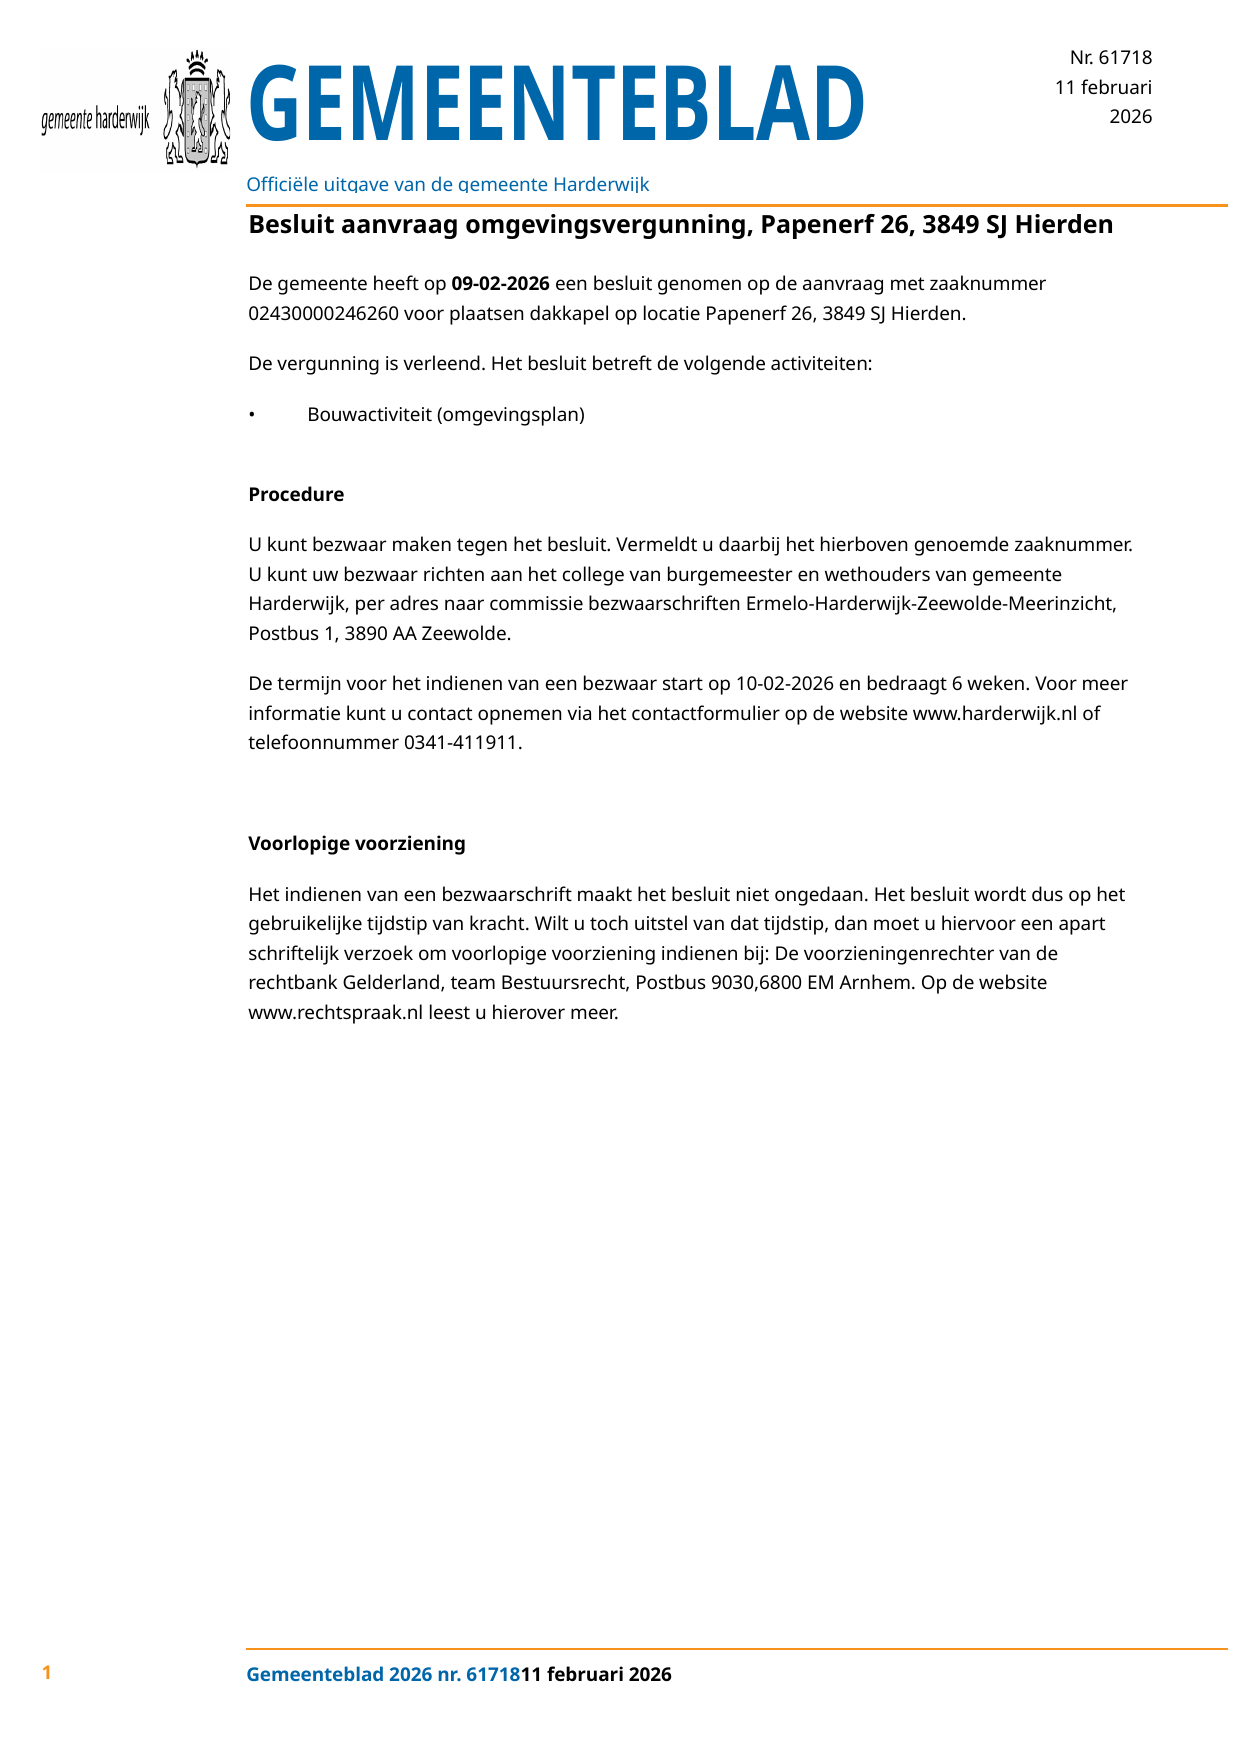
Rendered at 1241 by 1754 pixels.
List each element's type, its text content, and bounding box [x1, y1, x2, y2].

text Besluit aanvraag omgevingsvergunning, Papenerf 26, 3849 SJ Hierden [248, 207, 1152, 241]
list Bouwactiviteit (omgevingsplan) [248, 401, 1152, 426]
picture [41, 47, 231, 172]
text Voorlopige voorziening [248, 830, 1152, 856]
text U kunt bezwaar maken tegen het besluit. Vermeldt u daarbij het hierboven genoemde zaaknummer. U kunt uw bezwaar richten aan het college van burgemeester en wethouders van gemeente Harderwijk, per adres naar commissie bezwaarschriften Ermelo-Harderwijk-Zeewolde-Meerinzicht, Postbus 1, 3890 AA Zeewolde. [248, 531, 1152, 646]
text De gemeente heeft op 09-02-2026 een besluit genomen op de aanvraag met zaaknummer 02430000246260 voor plaatsen dakkapel op locatie Papenerf 26, 3849 SJ Hierden. [248, 270, 1152, 326]
text Het indienen van een bezwaarschrift maakt het besluit niet ongedaan. Het besluit wordt dus op het gebruikelijke tijdstip van kracht. Wilt u toch uitstel van dat tijdstip, dan moet u hiervoor een apart schriftelijk verzoek om voorlopige voorziening indienen bij: De voorzieningenrechter van de rechtbank Gelderland, team Bestuursrecht, Postbus 9030,6800 EM Arnhem. Op de website www.rechtspraak.nl leest u hierover meer. [248, 881, 1152, 1025]
text Procedure [248, 481, 1152, 506]
text De vergunning is verleend. Het besluit betreft de volgende activiteiten: [248, 350, 1152, 376]
text De termijn voor het indienen van een bezwaar start op 10-02-2026 en bedraagt 6 weken. Voor meer informatie kunt u contact opnemen via het contactformulier op de website www.harderwijk.nl of telefoonnummer 0341-411911. [248, 670, 1152, 755]
